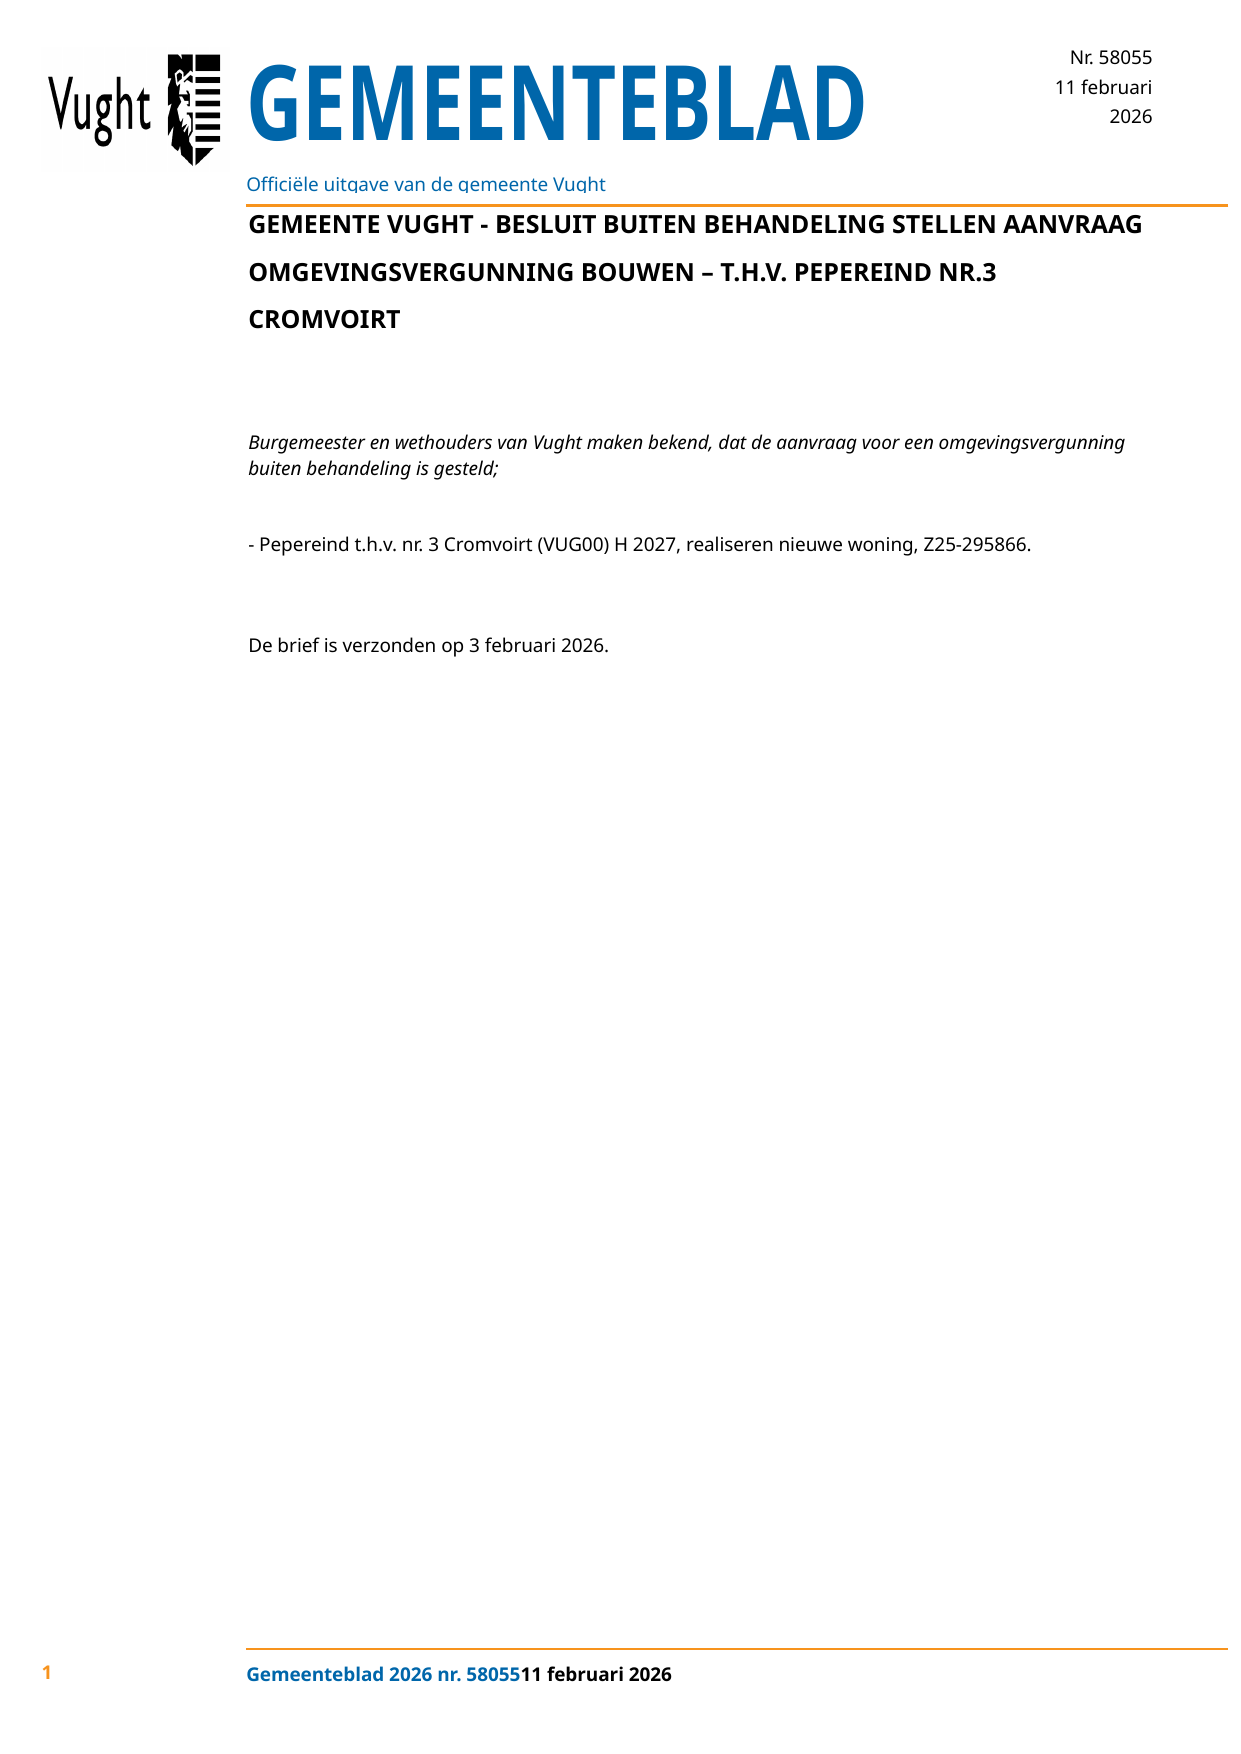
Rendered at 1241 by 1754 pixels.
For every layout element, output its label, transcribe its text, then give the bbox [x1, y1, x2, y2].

text GEMEENTE VUGHT - BESLUIT BUITEN BEHANDELING STELLEN AANVRAAG OMGEVINGSVERGUNNING BOUWEN – T.H.V. PEPEREIND NR.3 CROMVOIRT [248, 207, 1152, 336]
text Burgemeester en wethouders van Vught maken bekend, dat de aanvraag voor een omgevingsvergunning buiten behandeling is gesteld; [248, 429, 1152, 481]
picture [41, 47, 231, 172]
text - Pepereind t.h.v. nr. 3 Cromvoirt (VUG00) H 2027, realiseren nieuwe woning, Z25-295866. [248, 531, 1152, 557]
text De brief is verzonden op 3 februari 2026. [248, 632, 1152, 658]
